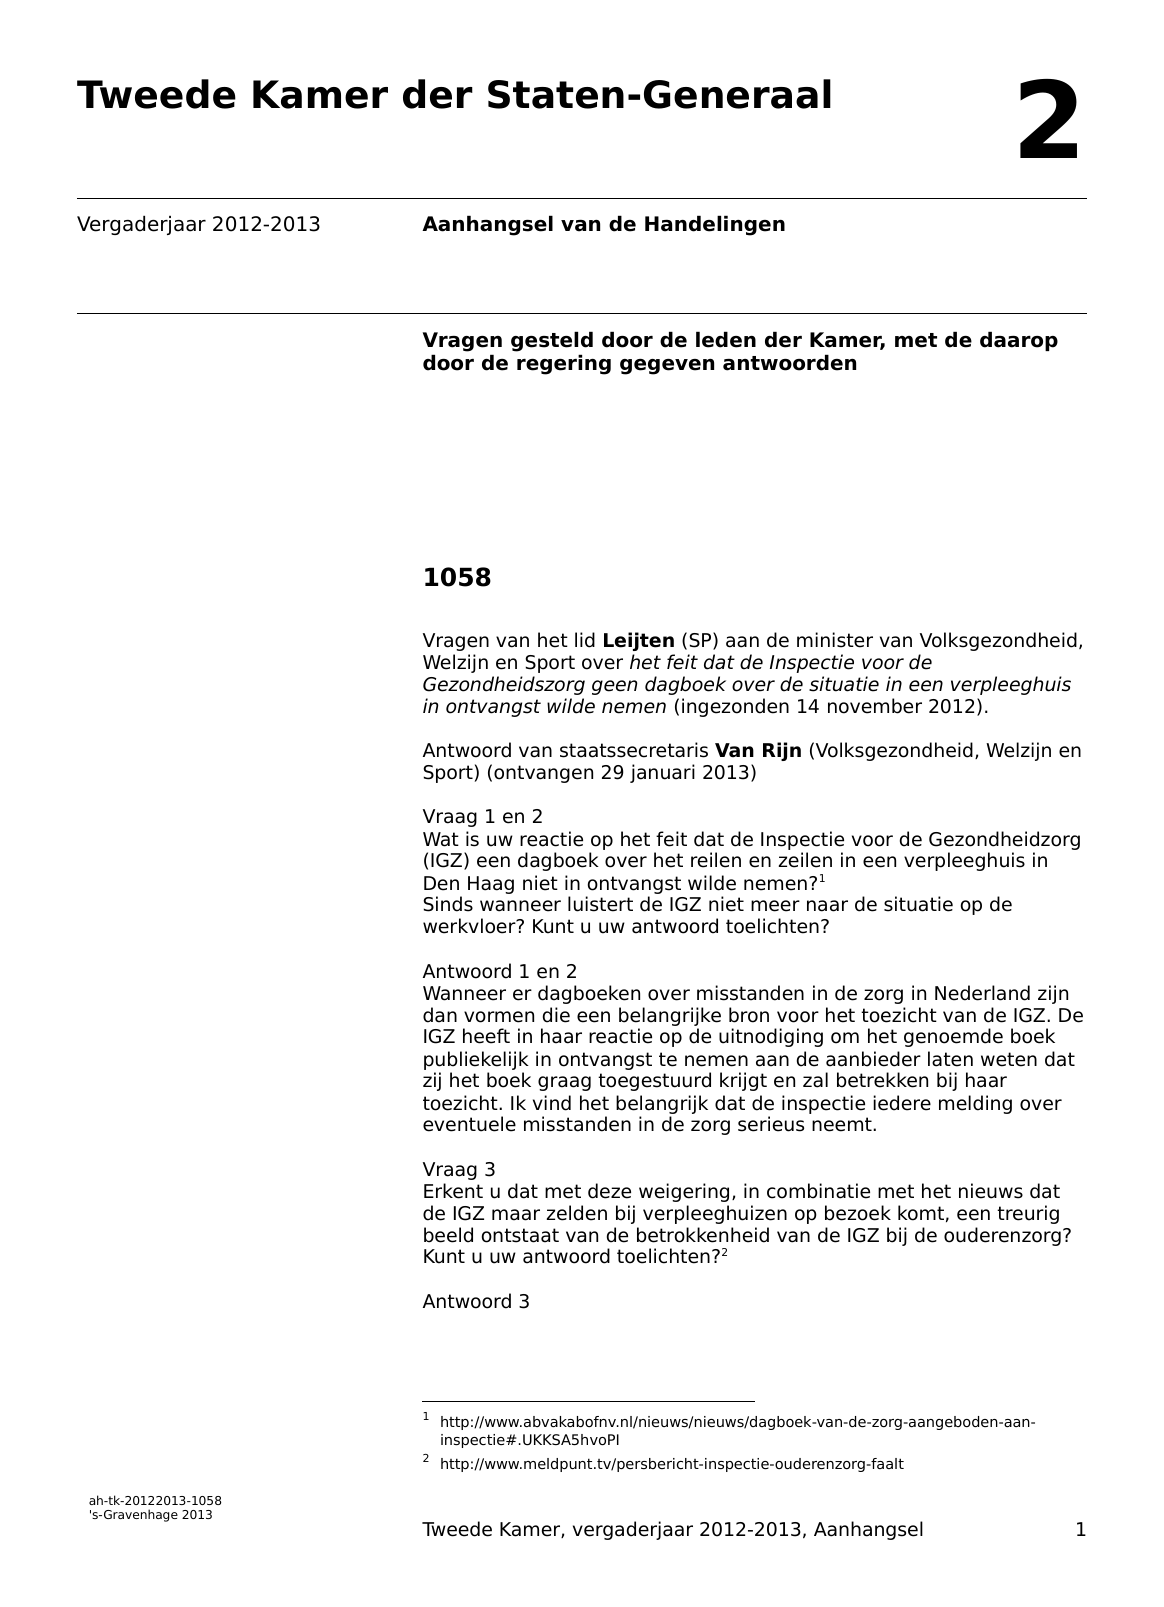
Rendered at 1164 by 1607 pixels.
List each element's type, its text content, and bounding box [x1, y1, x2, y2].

text ah-tk-20122013-1058 [88, 1494, 323, 1508]
text Vraag 3 [422, 1158, 1087, 1181]
text http://www.meldpunt.tv/persbericht-inspectie-ouderenzorg-faalt [422, 1452, 1087, 1474]
text Antwoord van staatssecretaris Van Rijn (Volksgezondheid, Welzijn en Sport) (ontvangen 29 januari 2013) [422, 740, 1087, 784]
table_cell Vragen gesteld door de leden der Kamer, met de daarop door de regering gegeven antwoorden [422, 314, 1087, 375]
text Antwoord 3 [422, 1291, 1087, 1313]
table_header 2 [886, 59, 1087, 198]
text Vragen van het lid Leijten (SP) aan de minister van Volksgezondheid, Welzijn en Sport over het feit dat de Inspectie voor de Gezondheidszorg geen dagboek over de situatie in een verpleeghuis in ontvangst wilde nemen (ingezonden 14 november 2012). [422, 630, 1087, 718]
table_cell Aanhangsel van de Handelingen [422, 199, 1087, 313]
text Wat is uw reactie op het feit dat de Inspectie voor de Gezondheidzorg (IGZ) een dagboek over het reilen en zeilen in een verpleeghuis in Den Haag niet in ontvangst wilde nemen? [422, 828, 1087, 894]
text Sinds wanneer luistert de IGZ niet meer naar de situatie op de werkvloer? Kunt u uw antwoord toelichten? [422, 894, 1087, 938]
table_header Tweede Kamer der Staten-Generaal [77, 59, 886, 198]
text http://www.abvakabofnv.nl/nieuws/nieuws/dagboek-van-de-zorg-aangeboden-aan-inspectie#.UKKSA5hvoPI [422, 1410, 1087, 1449]
text Erkent u dat met deze weigering, in combinatie met het nieuws dat de IGZ maar zelden bij verpleeghuizen op bezoek komt, een treurig beeld ontstaat van de betrokkenheid van de IGZ bij de ouderenzorg? Kunt u uw antwoord toelichten? [422, 1181, 1087, 1268]
text Antwoord 1 en 2 [422, 961, 1087, 982]
text Vraag 1 en 2 [422, 806, 1087, 828]
table_cell Vergaderjaar 2012-2013 [77, 199, 422, 313]
text 's-Gravenhage 2013 [88, 1508, 323, 1522]
text Wanneer er dagboeken over misstanden in de zorg in Nederland zijn dan vormen die een belangrijke bron voor het toezicht van de IGZ. De IGZ heeft in haar reactie op de uitnodiging om het genoemde boek publiekelijk in ontvangst te nemen aan de aanbieder laten weten dat zij het boek graag toegestuurd krijgt en zal betrekken bij haar toezicht. Ik vind het belangrijk dat de inspectie iedere melding over eventuele misstanden in de zorg serieus neemt. [422, 982, 1087, 1136]
table_cell [77, 314, 422, 375]
text 1058 [422, 563, 1087, 592]
